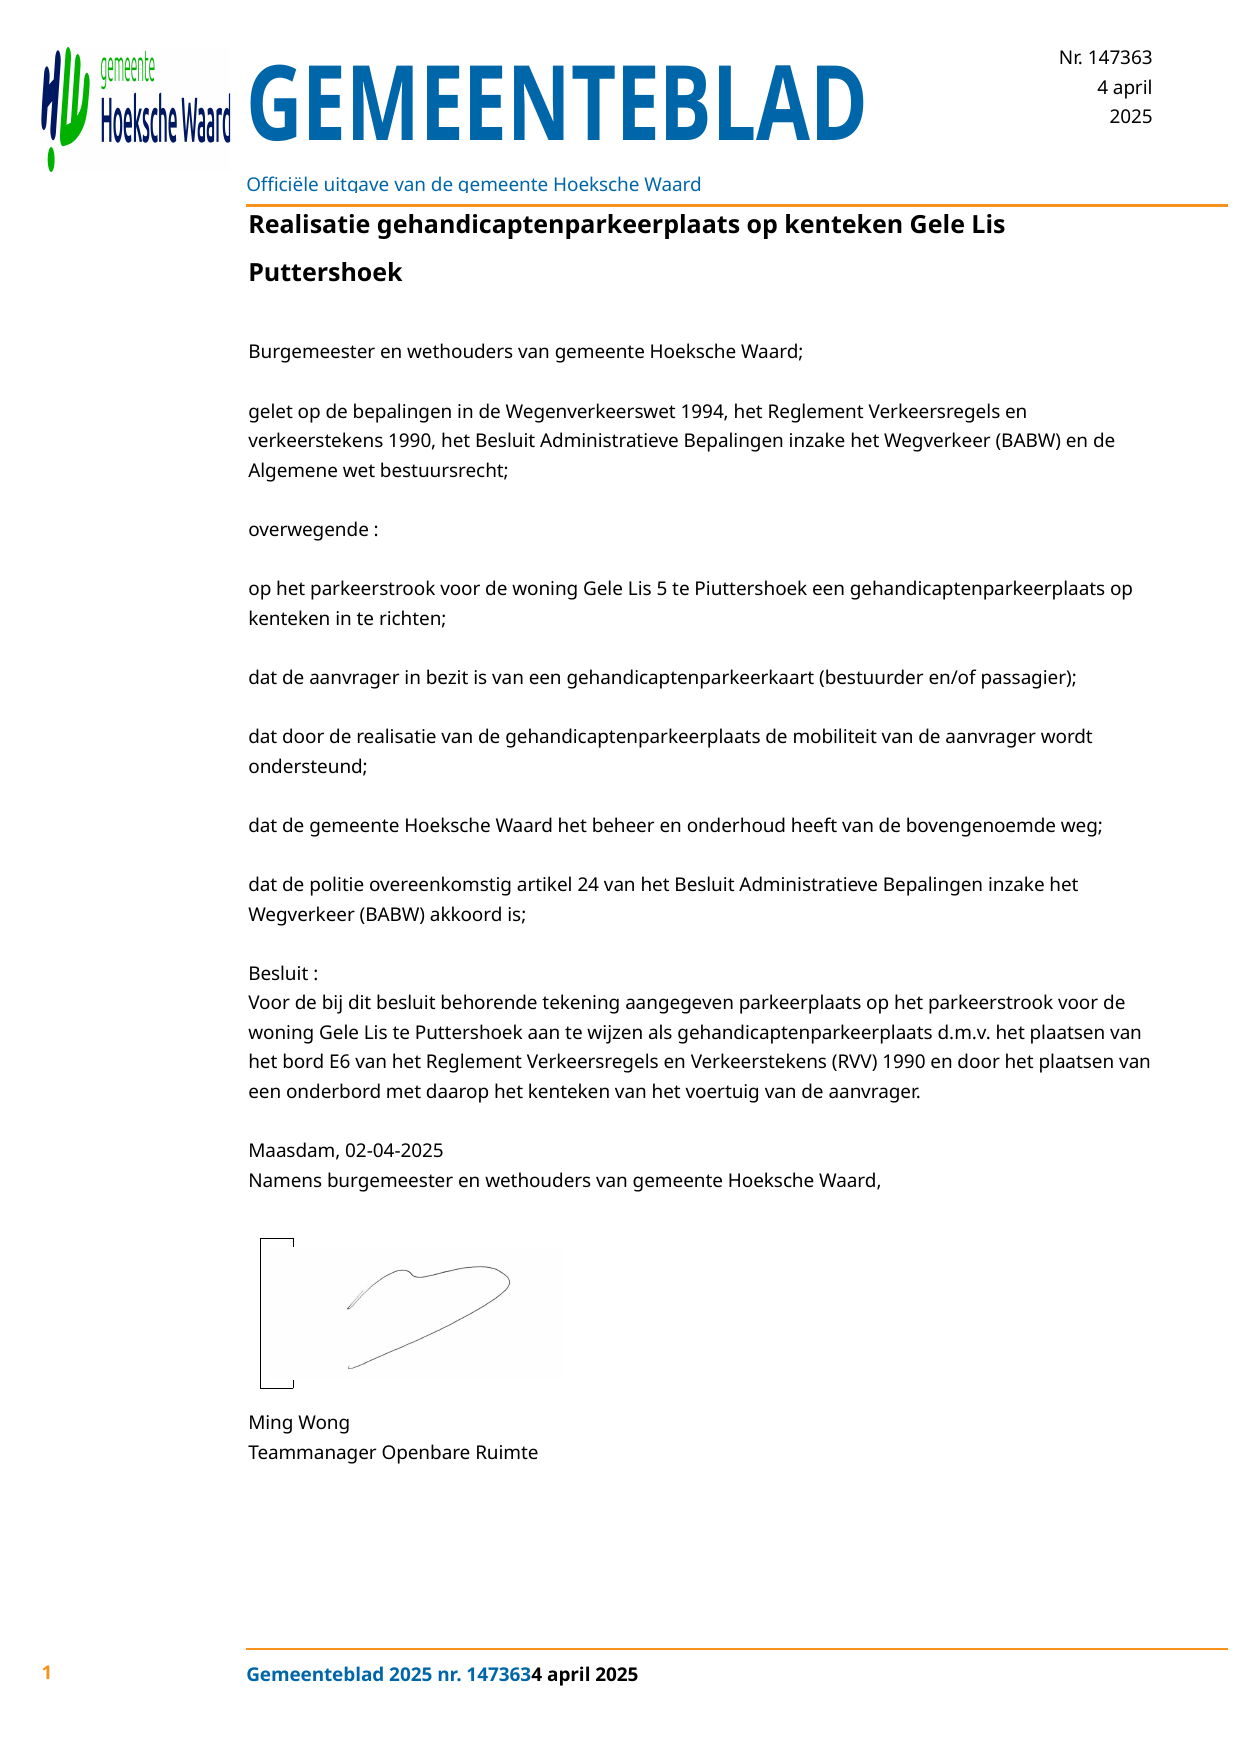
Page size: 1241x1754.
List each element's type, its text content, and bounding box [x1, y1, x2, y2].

text overwegende : [248, 516, 1152, 542]
text Burgemeester en wethouders van gemeente Hoeksche Waard; [248, 339, 1152, 364]
text Namens burgemeester en wethouders van gemeente Hoeksche Waard, [248, 1167, 1152, 1193]
picture [41, 47, 231, 172]
picture [268, 1247, 565, 1380]
text gelet op de bepalingen in de Wegenverkeerswet 1994, het Reglement Verkeersregels en verkeerstekens 1990, het Besluit Administratieve Bepalingen inzake het Wegverkeer (BABW) en de Algemene wet bestuursrecht; [248, 398, 1152, 483]
text op het parkeerstrook voor de woning Gele Lis 5 te Piuttershoek een gehandicaptenparkeerplaats op kenteken in te richten; [248, 575, 1152, 631]
text Ming Wong [248, 1409, 1152, 1435]
text Teammanager Openbare Ruimte [248, 1439, 1152, 1465]
text dat de gemeente Hoeksche Waard het beheer en onderhoud heeft van de bovengenoemde weg; [248, 812, 1152, 838]
text dat de politie overeenkomstig artikel 24 van het Besluit Administratieve Bepalingen inzake het Wegverkeer (BABW) akkoord is; [248, 871, 1152, 926]
text Realisatie gehandicaptenparkeerplaats op kenteken Gele Lis Puttershoek [248, 207, 1152, 288]
text dat de aanvrager in bezit is van een gehandicaptenparkeerkaart (bestuurder en/of passagier); [248, 664, 1152, 690]
text Voor de bij dit besluit behorende tekening aangegeven parkeerplaats op het parkeerstrook voor de woning Gele Lis te Puttershoek aan te wijzen als gehandicaptenparkeerplaats d.m.v. het plaatsen van het bord E6 van het Reglement Verkeersregels en Verkeerstekens (RVV) 1990 en door het plaatsen van een onderbord met daarop het kenteken van het voertuig van de aanvrager. [248, 989, 1152, 1104]
text dat door de realisatie van de gehandicaptenparkeerplaats de mobiliteit van de aanvrager wordt ondersteund; [248, 723, 1152, 778]
text Besluit : [248, 960, 1152, 986]
text Maasdam, 02-04-2025 [248, 1137, 1152, 1163]
